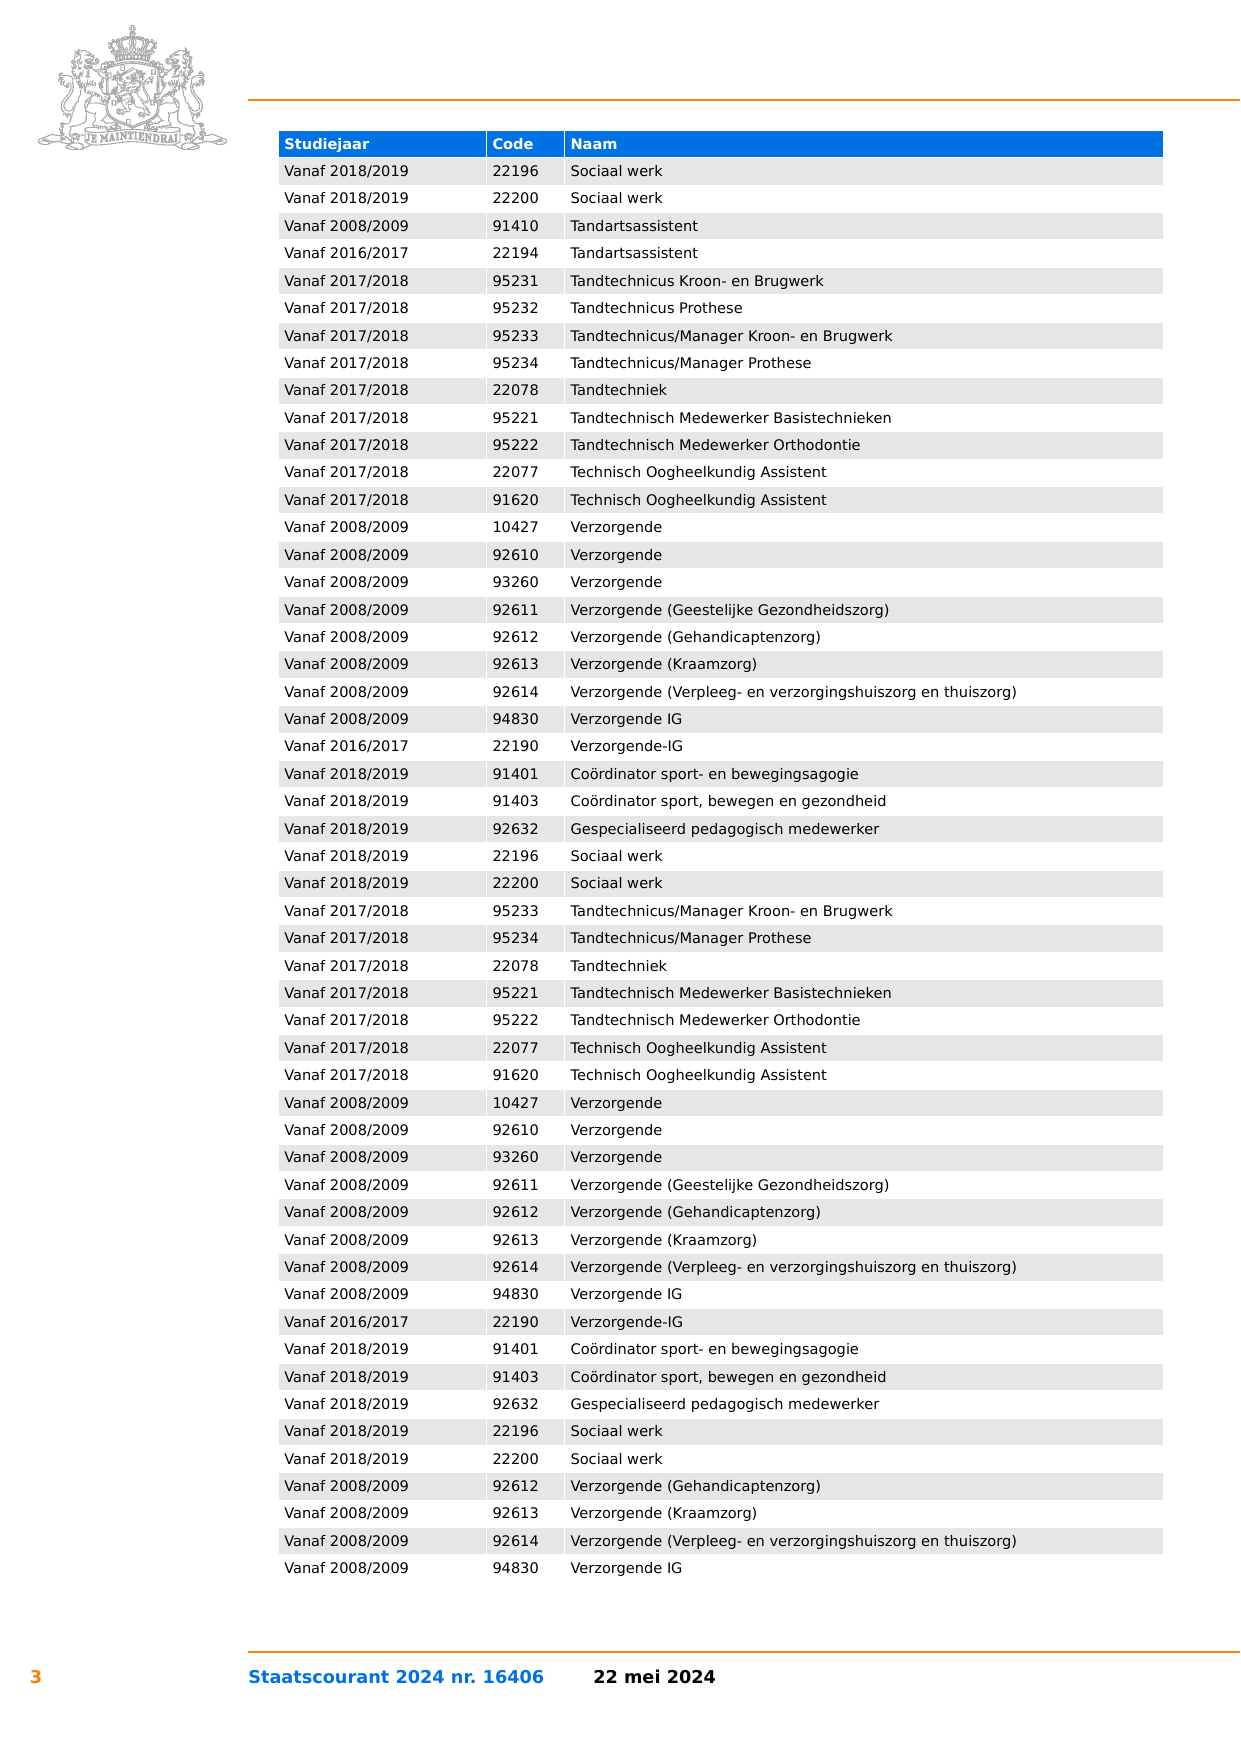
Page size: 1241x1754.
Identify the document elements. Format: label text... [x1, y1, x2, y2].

table_cell Vanaf 2018/2019 [279, 186, 486, 212]
table_cell 92611 [487, 1172, 564, 1198]
table_cell Vanaf 2017/2018 [279, 432, 486, 459]
table_cell 92611 [487, 597, 564, 623]
table_cell 94830 [487, 706, 564, 733]
table_cell Vanaf 2018/2019 [279, 871, 486, 897]
table_cell 95233 [487, 898, 564, 924]
table_cell 10427 [487, 515, 564, 541]
table_cell Tandtechnisch Medewerker Basistechnieken [565, 405, 1163, 431]
table_cell 92612 [487, 624, 564, 650]
table_cell 22190 [487, 734, 564, 760]
table_cell Technisch Oogheelkundig Assistent [565, 460, 1163, 486]
table_cell 94830 [487, 1282, 564, 1308]
table_cell Vanaf 2008/2009 [279, 1556, 486, 1582]
table_cell Tandtechniek [565, 378, 1163, 404]
table_cell Verzorgende [565, 542, 1163, 568]
table_cell Vanaf 2016/2017 [279, 1309, 486, 1335]
table_cell 22078 [487, 953, 564, 979]
table_cell Vanaf 2008/2009 [279, 213, 486, 239]
table_cell 92613 [487, 651, 564, 678]
table_cell Vanaf 2018/2019 [279, 158, 486, 185]
table_cell 22078 [487, 378, 564, 404]
table_cell Vanaf 2008/2009 [279, 1473, 486, 1500]
table_cell 92632 [487, 1391, 564, 1417]
table_cell 22190 [487, 1309, 564, 1335]
table_cell Vanaf 2017/2018 [279, 323, 486, 349]
table_cell 10427 [487, 1090, 564, 1116]
table_cell Vanaf 2018/2019 [279, 1391, 486, 1417]
table_cell Vanaf 2008/2009 [279, 1145, 486, 1171]
table_header Naam [565, 131, 1163, 157]
table_cell Vanaf 2008/2009 [279, 1227, 486, 1253]
table_cell 91401 [487, 761, 564, 787]
table_cell Vanaf 2018/2019 [279, 1336, 486, 1363]
table_cell 95222 [487, 432, 564, 459]
table_cell 93260 [487, 1145, 564, 1171]
table_cell Verzorgende IG [565, 1282, 1163, 1308]
table_cell Verzorgende [565, 1090, 1163, 1116]
table_cell 91620 [487, 1063, 564, 1089]
table_cell Verzorgende (Verpleeg- en verzorgingshuiszorg en thuiszorg) [565, 1254, 1163, 1281]
table_cell Vanaf 2017/2018 [279, 268, 486, 294]
table_cell 92612 [487, 1473, 564, 1500]
table_cell Vanaf 2017/2018 [279, 1035, 486, 1061]
table_cell Vanaf 2018/2019 [279, 761, 486, 787]
table_cell Tandartsassistent [565, 213, 1163, 239]
table_cell Sociaal werk [565, 843, 1163, 869]
table_cell 91620 [487, 487, 564, 513]
table_cell Tandtechnicus/Manager Kroon- en Brugwerk [565, 898, 1163, 924]
table_cell Vanaf 2017/2018 [279, 953, 486, 979]
table_cell 91410 [487, 213, 564, 239]
table_header Studiejaar [279, 131, 486, 157]
table_cell Gespecialiseerd pedagogisch medewerker [565, 1391, 1163, 1417]
table_cell Vanaf 2008/2009 [279, 1199, 486, 1226]
table_cell 91401 [487, 1336, 564, 1363]
table_cell Vanaf 2008/2009 [279, 1528, 486, 1554]
table_cell Vanaf 2008/2009 [279, 624, 486, 650]
table_cell Vanaf 2018/2019 [279, 789, 486, 815]
table_cell Vanaf 2017/2018 [279, 925, 486, 952]
table_cell Vanaf 2008/2009 [279, 1254, 486, 1281]
table_cell Tandtechniek [565, 953, 1163, 979]
table_cell 92613 [487, 1501, 564, 1527]
table_cell Vanaf 2017/2018 [279, 460, 486, 486]
table_cell Vanaf 2017/2018 [279, 1063, 486, 1089]
table_cell 91403 [487, 789, 564, 815]
table_cell Tandtechnisch Medewerker Orthodontie [565, 1008, 1163, 1034]
table_cell 95231 [487, 268, 564, 294]
table_cell Coördinator sport- en bewegingsagogie [565, 1336, 1163, 1363]
table_cell Vanaf 2017/2018 [279, 1008, 486, 1034]
table_cell 92632 [487, 816, 564, 842]
table_cell Vanaf 2008/2009 [279, 651, 486, 678]
table_cell Tandtechnicus Kroon- en Brugwerk [565, 268, 1163, 294]
table_cell Coördinator sport- en bewegingsagogie [565, 761, 1163, 787]
table_cell Sociaal werk [565, 158, 1163, 185]
table_cell Tandtechnisch Medewerker Orthodontie [565, 432, 1163, 459]
table_cell Tandtechnicus/Manager Prothese [565, 350, 1163, 376]
table_cell 91403 [487, 1364, 564, 1390]
table_cell Vanaf 2008/2009 [279, 569, 486, 596]
table_cell Vanaf 2016/2017 [279, 241, 486, 267]
table_cell Vanaf 2018/2019 [279, 843, 486, 869]
table_cell 95233 [487, 323, 564, 349]
table_cell Verzorgende [565, 515, 1163, 541]
table_cell 22077 [487, 1035, 564, 1061]
table_cell Vanaf 2008/2009 [279, 1282, 486, 1308]
table_cell Coördinator sport, bewegen en gezondheid [565, 1364, 1163, 1390]
table_cell Vanaf 2018/2019 [279, 1419, 486, 1445]
table_cell Technisch Oogheelkundig Assistent [565, 1035, 1163, 1061]
table_cell Vanaf 2008/2009 [279, 1090, 486, 1116]
table_cell Vanaf 2017/2018 [279, 898, 486, 924]
table_cell Vanaf 2018/2019 [279, 1364, 486, 1390]
table_cell Vanaf 2018/2019 [279, 816, 486, 842]
table_cell 95221 [487, 405, 564, 431]
table_cell Vanaf 2017/2018 [279, 487, 486, 513]
table_cell 93260 [487, 569, 564, 596]
table_cell Verzorgende (Verpleeg- en verzorgingshuiszorg en thuiszorg) [565, 679, 1163, 705]
table_cell Vanaf 2017/2018 [279, 378, 486, 404]
table_cell Verzorgende (Gehandicaptenzorg) [565, 624, 1163, 650]
table_header Code [487, 131, 564, 157]
table_cell Verzorgende (Gehandicaptenzorg) [565, 1473, 1163, 1500]
table_cell 22077 [487, 460, 564, 486]
table_cell 22200 [487, 871, 564, 897]
table_cell Verzorgende (Geestelijke Gezondheidszorg) [565, 597, 1163, 623]
table_cell Vanaf 2008/2009 [279, 542, 486, 568]
table_cell Vanaf 2018/2019 [279, 1446, 486, 1472]
table_cell Coördinator sport, bewegen en gezondheid [565, 789, 1163, 815]
table_cell Vanaf 2017/2018 [279, 405, 486, 431]
table_cell Verzorgende (Kraamzorg) [565, 1501, 1163, 1527]
table_cell Vanaf 2017/2018 [279, 295, 486, 322]
table_cell Sociaal werk [565, 1446, 1163, 1472]
table_cell Gespecialiseerd pedagogisch medewerker [565, 816, 1163, 842]
table_cell Tandtechnicus/Manager Prothese [565, 925, 1163, 952]
table_cell Verzorgende (Gehandicaptenzorg) [565, 1199, 1163, 1226]
table_cell Verzorgende [565, 569, 1163, 596]
table_cell 92610 [487, 542, 564, 568]
table_cell Verzorgende (Verpleeg- en verzorgingshuiszorg en thuiszorg) [565, 1528, 1163, 1554]
table_cell Sociaal werk [565, 871, 1163, 897]
table_cell 95234 [487, 925, 564, 952]
table_cell 22196 [487, 1419, 564, 1445]
table_cell Vanaf 2008/2009 [279, 706, 486, 733]
table_cell Sociaal werk [565, 186, 1163, 212]
table_cell Verzorgende-IG [565, 734, 1163, 760]
table_cell 22200 [487, 186, 564, 212]
table_cell 95222 [487, 1008, 564, 1034]
table_cell 22196 [487, 158, 564, 185]
table_cell 92614 [487, 1254, 564, 1281]
table_cell 92612 [487, 1199, 564, 1226]
table_cell 22196 [487, 843, 564, 869]
table_cell Vanaf 2016/2017 [279, 734, 486, 760]
table_cell Verzorgende (Kraamzorg) [565, 651, 1163, 678]
table_cell Vanaf 2008/2009 [279, 1501, 486, 1527]
table_cell Tandtechnisch Medewerker Basistechnieken [565, 980, 1163, 1007]
table_cell 95232 [487, 295, 564, 322]
table_cell Vanaf 2008/2009 [279, 1172, 486, 1198]
table_cell 92610 [487, 1117, 564, 1143]
table_cell Verzorgende-IG [565, 1309, 1163, 1335]
table_cell Vanaf 2008/2009 [279, 597, 486, 623]
table_cell Verzorgende [565, 1145, 1163, 1171]
table_cell 94830 [487, 1556, 564, 1582]
table_cell Technisch Oogheelkundig Assistent [565, 1063, 1163, 1089]
table_cell Vanaf 2008/2009 [279, 1117, 486, 1143]
table_cell Vanaf 2017/2018 [279, 980, 486, 1007]
table_cell Verzorgende IG [565, 706, 1163, 733]
table_cell 92614 [487, 1528, 564, 1554]
table_cell Verzorgende (Kraamzorg) [565, 1227, 1163, 1253]
table_cell 22200 [487, 1446, 564, 1472]
table_cell Tandtechnicus/Manager Kroon- en Brugwerk [565, 323, 1163, 349]
table_cell Verzorgende (Geestelijke Gezondheidszorg) [565, 1172, 1163, 1198]
table_cell 92614 [487, 679, 564, 705]
table_cell Tandartsassistent [565, 241, 1163, 267]
picture [38, 25, 227, 150]
table_cell Vanaf 2017/2018 [279, 350, 486, 376]
table_cell 22194 [487, 241, 564, 267]
table_cell Verzorgende IG [565, 1556, 1163, 1582]
table_cell Sociaal werk [565, 1419, 1163, 1445]
table_cell Vanaf 2008/2009 [279, 679, 486, 705]
table_cell Verzorgende [565, 1117, 1163, 1143]
table_cell Vanaf 2008/2009 [279, 515, 486, 541]
table_cell Tandtechnicus Prothese [565, 295, 1163, 322]
table_cell 95221 [487, 980, 564, 1007]
table_cell 92613 [487, 1227, 564, 1253]
table_cell Technisch Oogheelkundig Assistent [565, 487, 1163, 513]
table_cell 95234 [487, 350, 564, 376]
